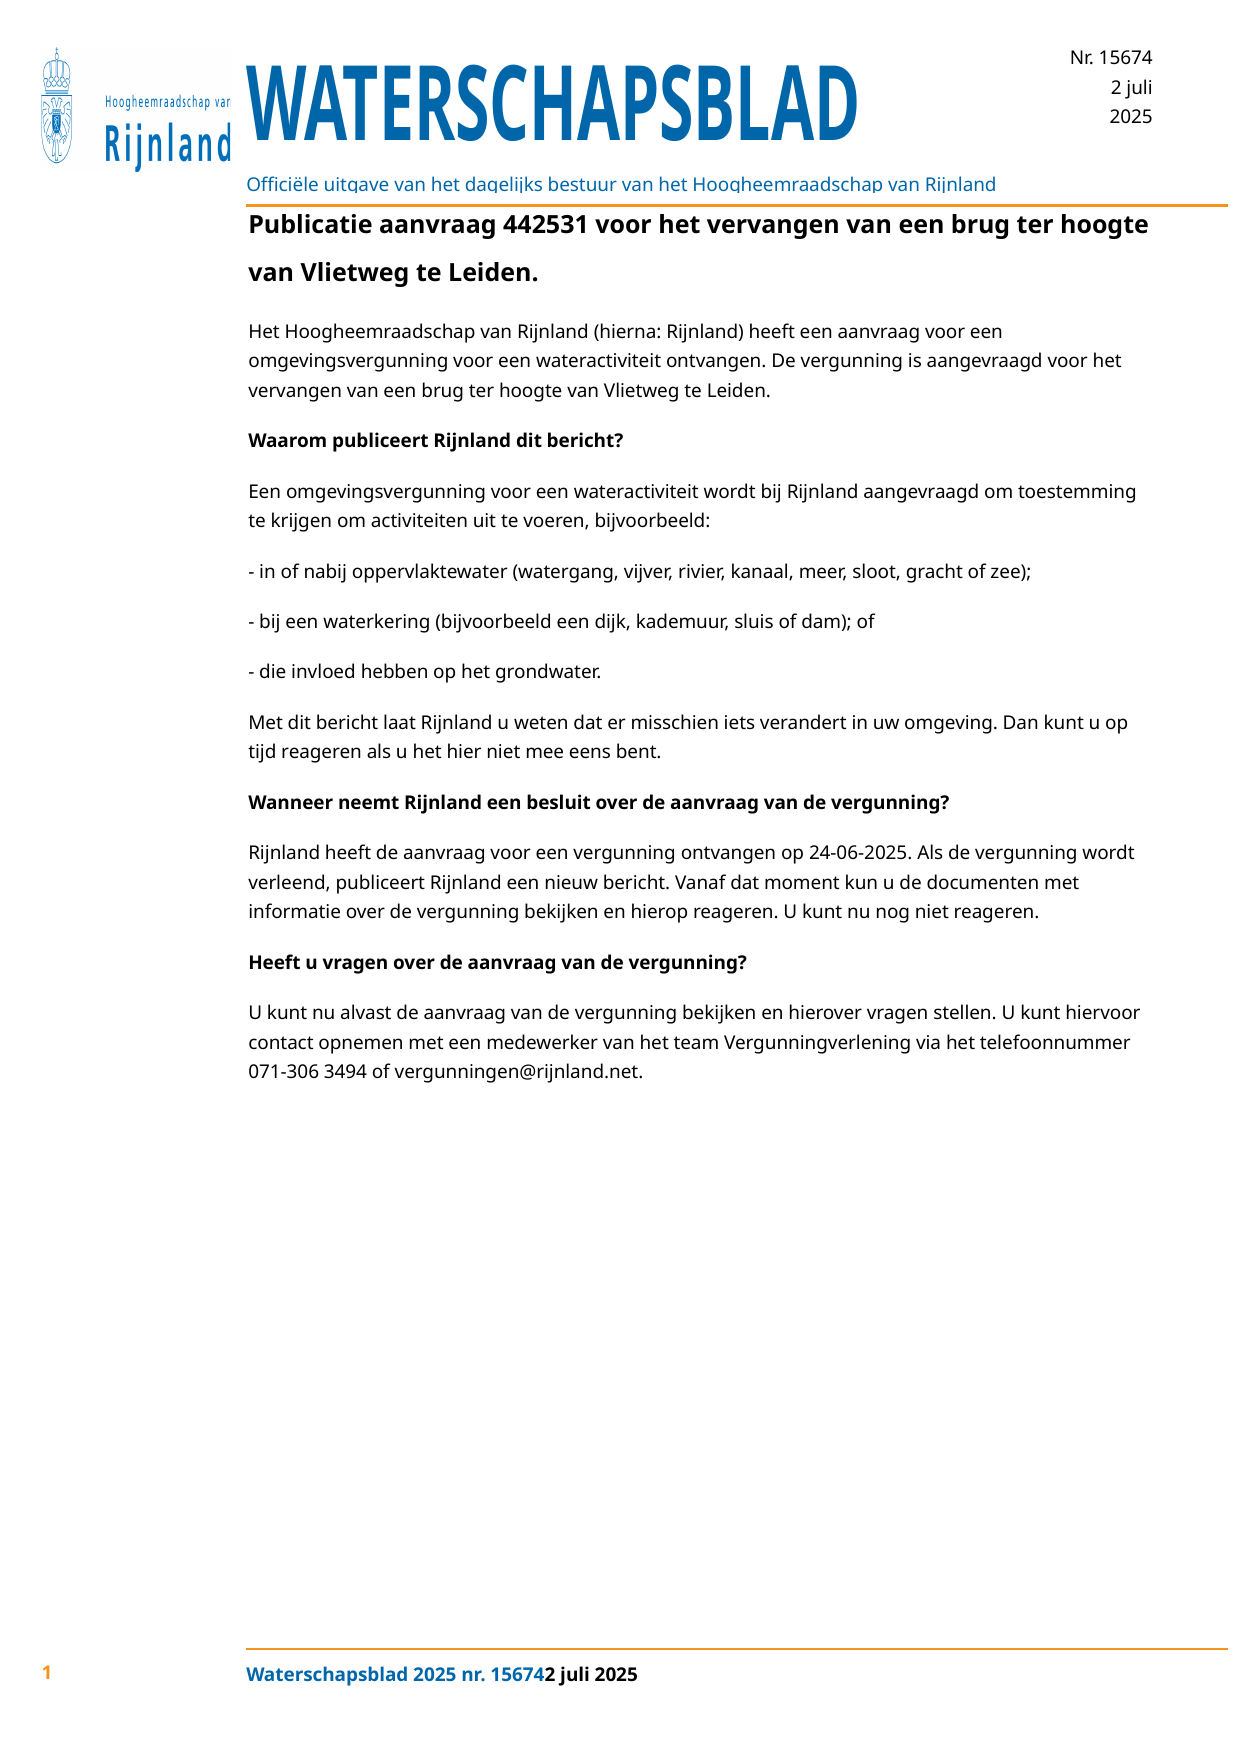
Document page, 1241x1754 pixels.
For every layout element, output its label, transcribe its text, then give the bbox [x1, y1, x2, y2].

text Met dit bericht laat Rijnland u weten dat er misschien iets verandert in uw omgeving. Dan kunt u op tijd reageren als u het hier niet mee eens bent. [248, 709, 1152, 764]
text - bij een waterkering (bijvoorbeeld een dijk, kademuur, sluis of dam); of [248, 608, 1152, 634]
text - die invloed hebben op het grondwater. [248, 659, 1152, 684]
text Rijnland heeft de aanvraag voor een vergunning ontvangen op 24-06-2025. Als de vergunning wordt verleend, publiceert Rijnland een nieuw bericht. Vanaf dat moment kun u de documenten met informatie over de vergunning bekijken en hierop reageren. U kunt nu nog niet reageren. [248, 839, 1152, 924]
text Wanneer neemt Rijnland een besluit over de aanvraag van de vergunning? [248, 789, 1152, 815]
text Het Hoogheemraadschap van Rijnland (hierna: Rijnland) heeft een aanvraag voor een omgevingsvergunning voor een wateractiviteit ontvangen. De vergunning is aangevraagd voor het vervangen van een brug ter hoogte van Vlietweg te Leiden. [248, 318, 1152, 403]
picture [41, 47, 231, 172]
text U kunt nu alvast de aanvraag van de vergunning bekijken en hierover vragen stellen. U kunt hiervoor contact opnemen met een medewerker van het team Vergunningverlening via het telefoonnummer 071-306 3494 of vergunningen@rijnland.net. [248, 999, 1152, 1084]
text Waarom publiceert Rijnland dit bericht? [248, 427, 1152, 453]
text Een omgevingsvergunning voor een wateractiviteit wordt bij Rijnland aangevraagd om toestemming te krijgen om activiteiten uit te voeren, bijvoorbeeld: [248, 478, 1152, 533]
text Heeft u vragen over de aanvraag van de vergunning? [248, 949, 1152, 975]
text - in of nabij oppervlaktewater (watergang, vijver, rivier, kanaal, meer, sloot, gracht of zee); [248, 558, 1152, 584]
text Publicatie aanvraag 442531 voor het vervangen van een brug ter hoogte van Vlietweg te Leiden. [248, 207, 1152, 288]
